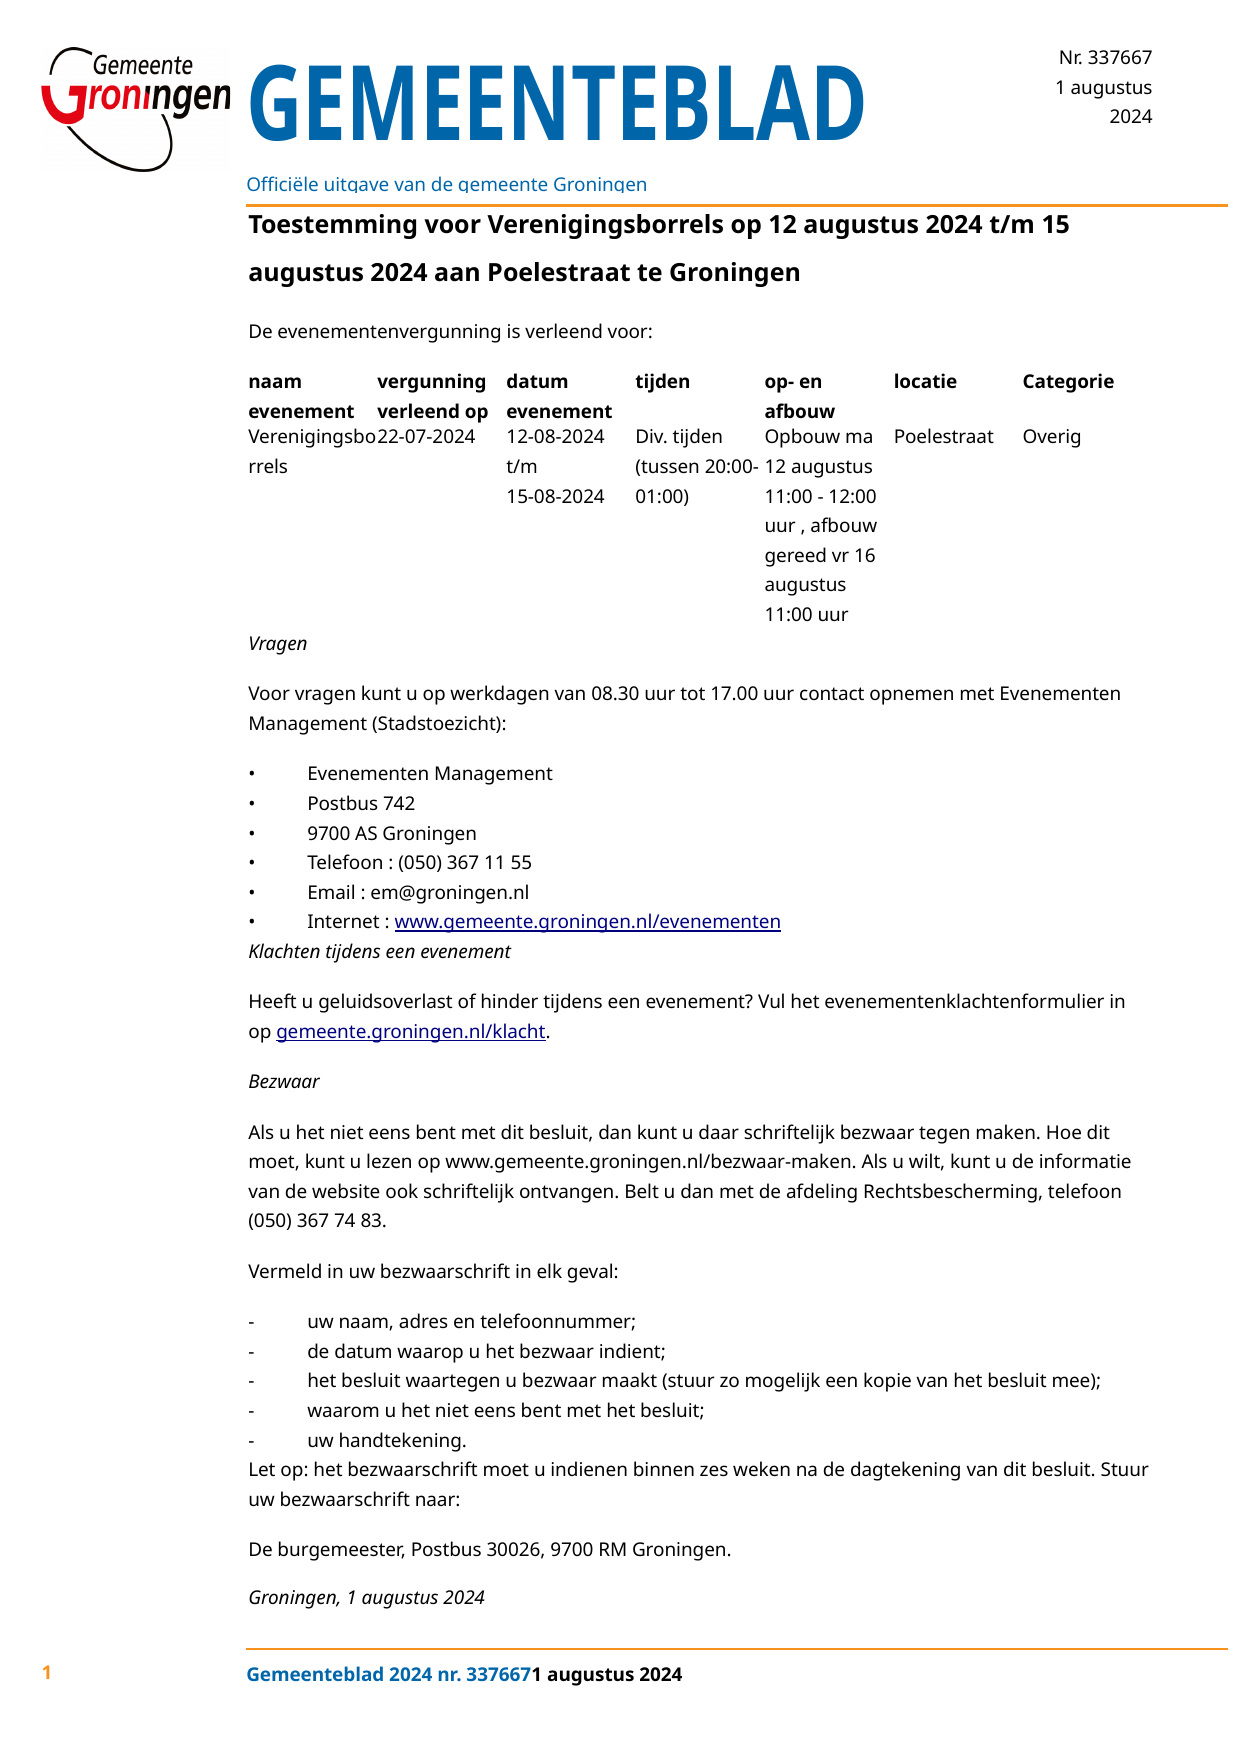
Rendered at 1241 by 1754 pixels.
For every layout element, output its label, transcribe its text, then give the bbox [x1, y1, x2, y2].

text Bezwaar [248, 1068, 1152, 1094]
table_header locatie [894, 369, 1022, 424]
text Als u het niet eens bent met dit besluit, dan kunt u daar schriftelijk bezwaar tegen maken. Hoe dit moet, kunt u lezen op www.gemeente.groningen.nl/bezwaar-maken. Als u wilt, kunt u de informatie van de website ook schriftelijk ontvangen. Belt u dan met de afdeling Rechtsbescherming, telefoon (050) 367 74 83. [248, 1119, 1152, 1233]
text Vragen [248, 630, 1152, 656]
list de datum waarop u het bezwaar indient; [248, 1338, 1152, 1364]
table_header naam evenement [248, 369, 377, 424]
list Telefoon : (050) 367 11 55 [248, 849, 1152, 875]
text De evenementenvergunning is verleend voor: [248, 318, 1152, 344]
table_header vergunning verleend op [377, 369, 506, 424]
table_cell Div. tijden (tussen 20:00-01:00) [635, 424, 764, 627]
table_header datum evenement [506, 369, 635, 424]
list uw handtekening. [248, 1427, 1152, 1453]
list het besluit waartegen u bezwaar maakt (stuur zo mogelijk een kopie van het besluit mee); [248, 1368, 1152, 1393]
list uw naam, adres en telefoonnummer; [248, 1308, 1152, 1334]
list Email : em@groningen.nl [248, 879, 1152, 905]
table_cell 12-08-2024 t/m 15-08-2024 [506, 424, 635, 627]
table_cell 22-07-2024 [377, 424, 506, 627]
text Let op: het bezwaarschrift moet u indienen binnen zes weken na de dagtekening van dit besluit. Stuur uw bezwaarschrift naar: [248, 1456, 1152, 1512]
table_cell Poelestraat [894, 424, 1022, 627]
list Evenementen Management [248, 761, 1152, 786]
list Postbus 742 [248, 790, 1152, 816]
text Heeft u geluidsoverlast of hinder tijdens een evenement? Vul het evenementenklachtenformulier in op gemeente.groningen.nl/klacht. [248, 988, 1152, 1044]
text Klachten tijdens een evenement [248, 938, 1152, 964]
picture [41, 47, 231, 172]
table_header tijden [635, 369, 764, 424]
text Voor vragen kunt u op werkdagen van 08.30 uur tot 17.00 uur contact opnemen met Evenementen Management (Stadstoezicht): [248, 681, 1152, 736]
table_cell Verenigingsborrels [248, 424, 377, 627]
list Internet : www.gemeente.groningen.nl/evenementen [248, 908, 1152, 934]
list 9700 AS Groningen [248, 820, 1152, 846]
list waarom u het niet eens bent met het besluit; [248, 1397, 1152, 1423]
table_header op- en afbouw [764, 369, 893, 424]
table_cell Overig [1023, 424, 1152, 627]
text Vermeld in uw bezwaarschrift in elk geval: [248, 1258, 1152, 1284]
table_header Categorie [1023, 369, 1152, 424]
text De burgemeester, Postbus 30026, 9700 RM Groningen. [248, 1536, 1152, 1562]
table_cell Opbouw ma 12 augustus 11:00 - 12:00 uur , afbouw gereed vr 16 augustus 11:00 uur [764, 424, 893, 627]
text Toestemming voor Verenigingsborrels op 12 augustus 2024 t/m 15 augustus 2024 aan Poelestraat te Groningen [248, 207, 1152, 288]
text Groningen, 1 augustus 2024 [248, 1584, 1152, 1610]
